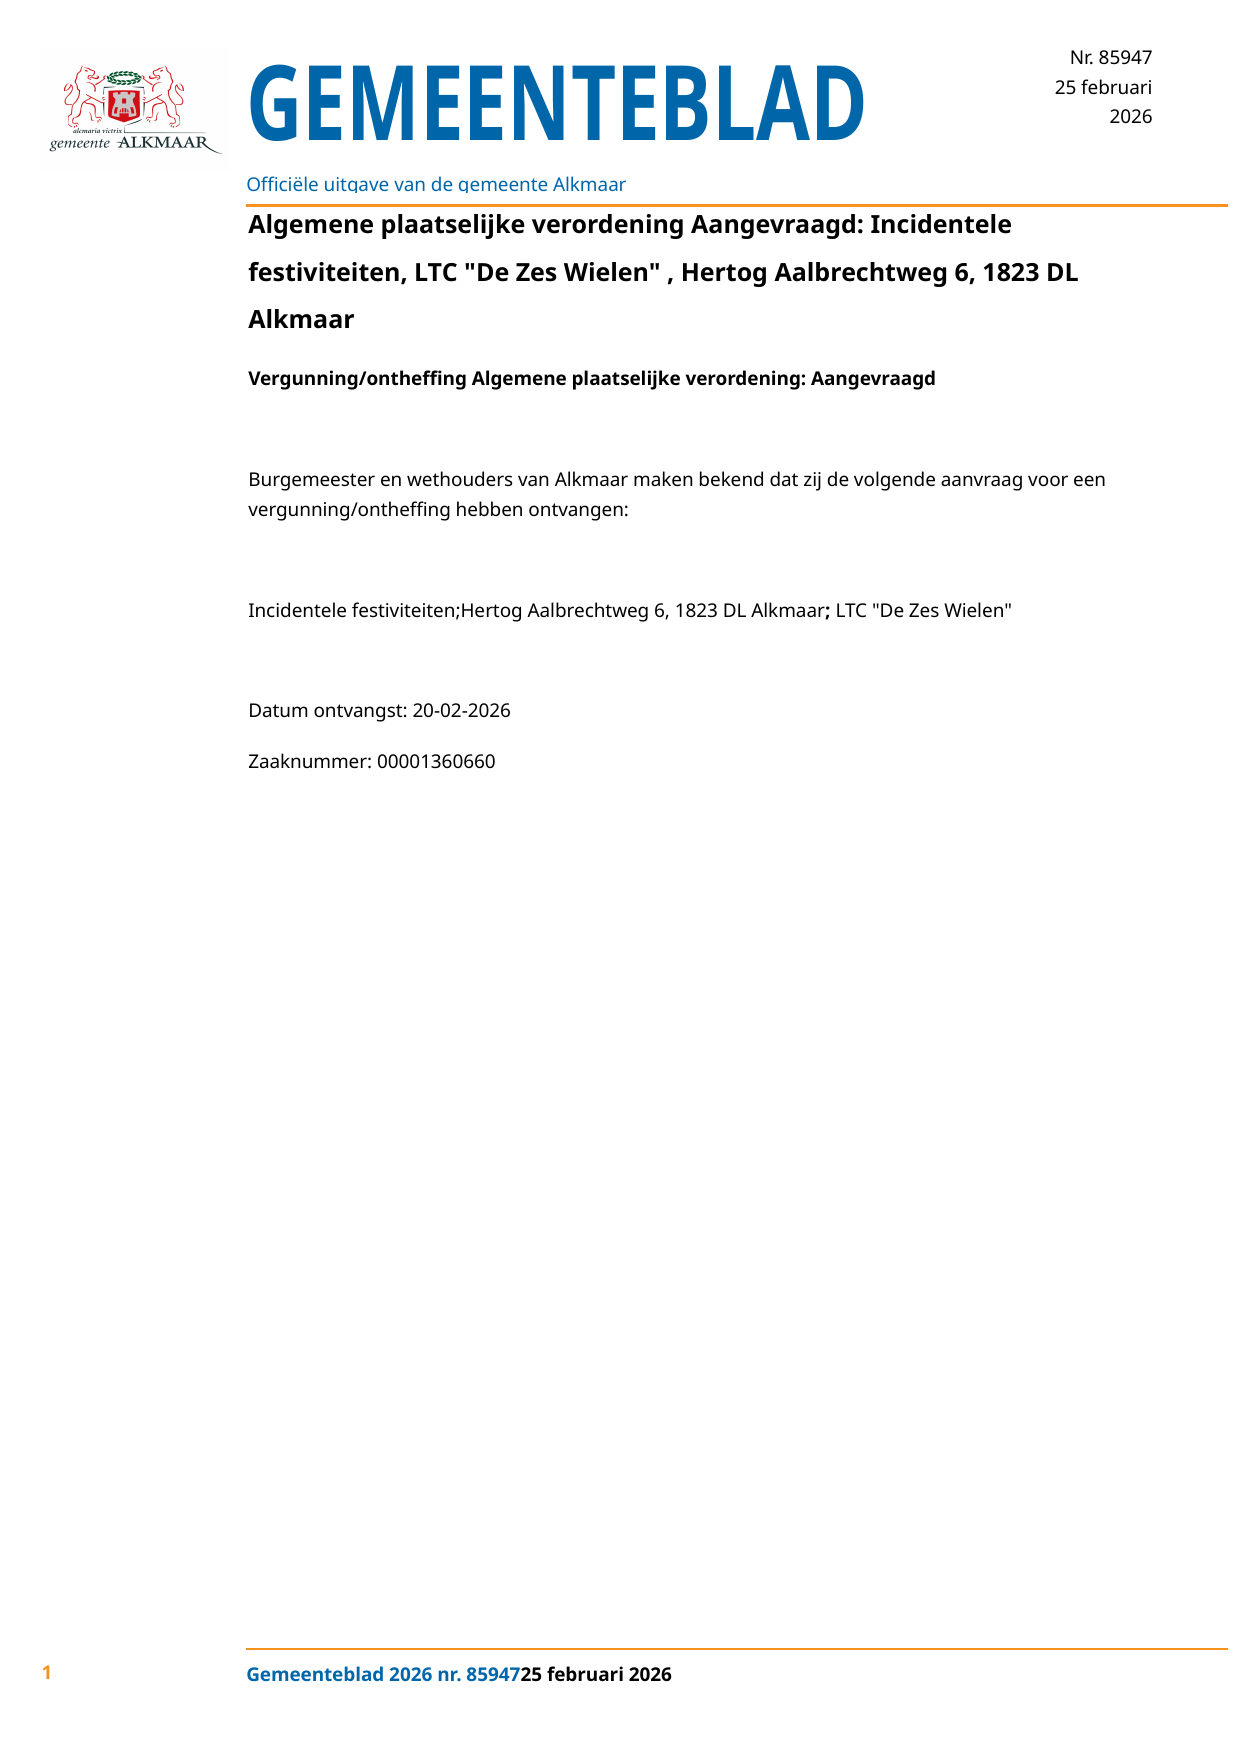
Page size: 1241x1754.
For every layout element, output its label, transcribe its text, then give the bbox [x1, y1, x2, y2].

picture [41, 47, 231, 172]
text Burgemeester en wethouders van Alkmaar maken bekend dat zij de volgende aanvraag voor een vergunning/ontheffing hebben ontvangen: [248, 466, 1152, 522]
text Incidentele festiviteiten;Hertog Aalbrechtweg 6, 1823 DL Alkmaar; LTC "De Zes Wielen" [248, 597, 1152, 622]
text Datum ontvangst: 20-02-2026 [248, 698, 1152, 723]
text Algemene plaatselijke verordening Aangevraagd: Incidentele festiviteiten, LTC "De Zes Wielen" , Hertog Aalbrechtweg 6, 1823 DL Alkmaar [248, 207, 1152, 336]
text Vergunning/ontheffing Algemene plaatselijke verordening: Aangevraagd [248, 366, 1152, 391]
text Zaaknummer: 00001360660 [248, 748, 1152, 774]
